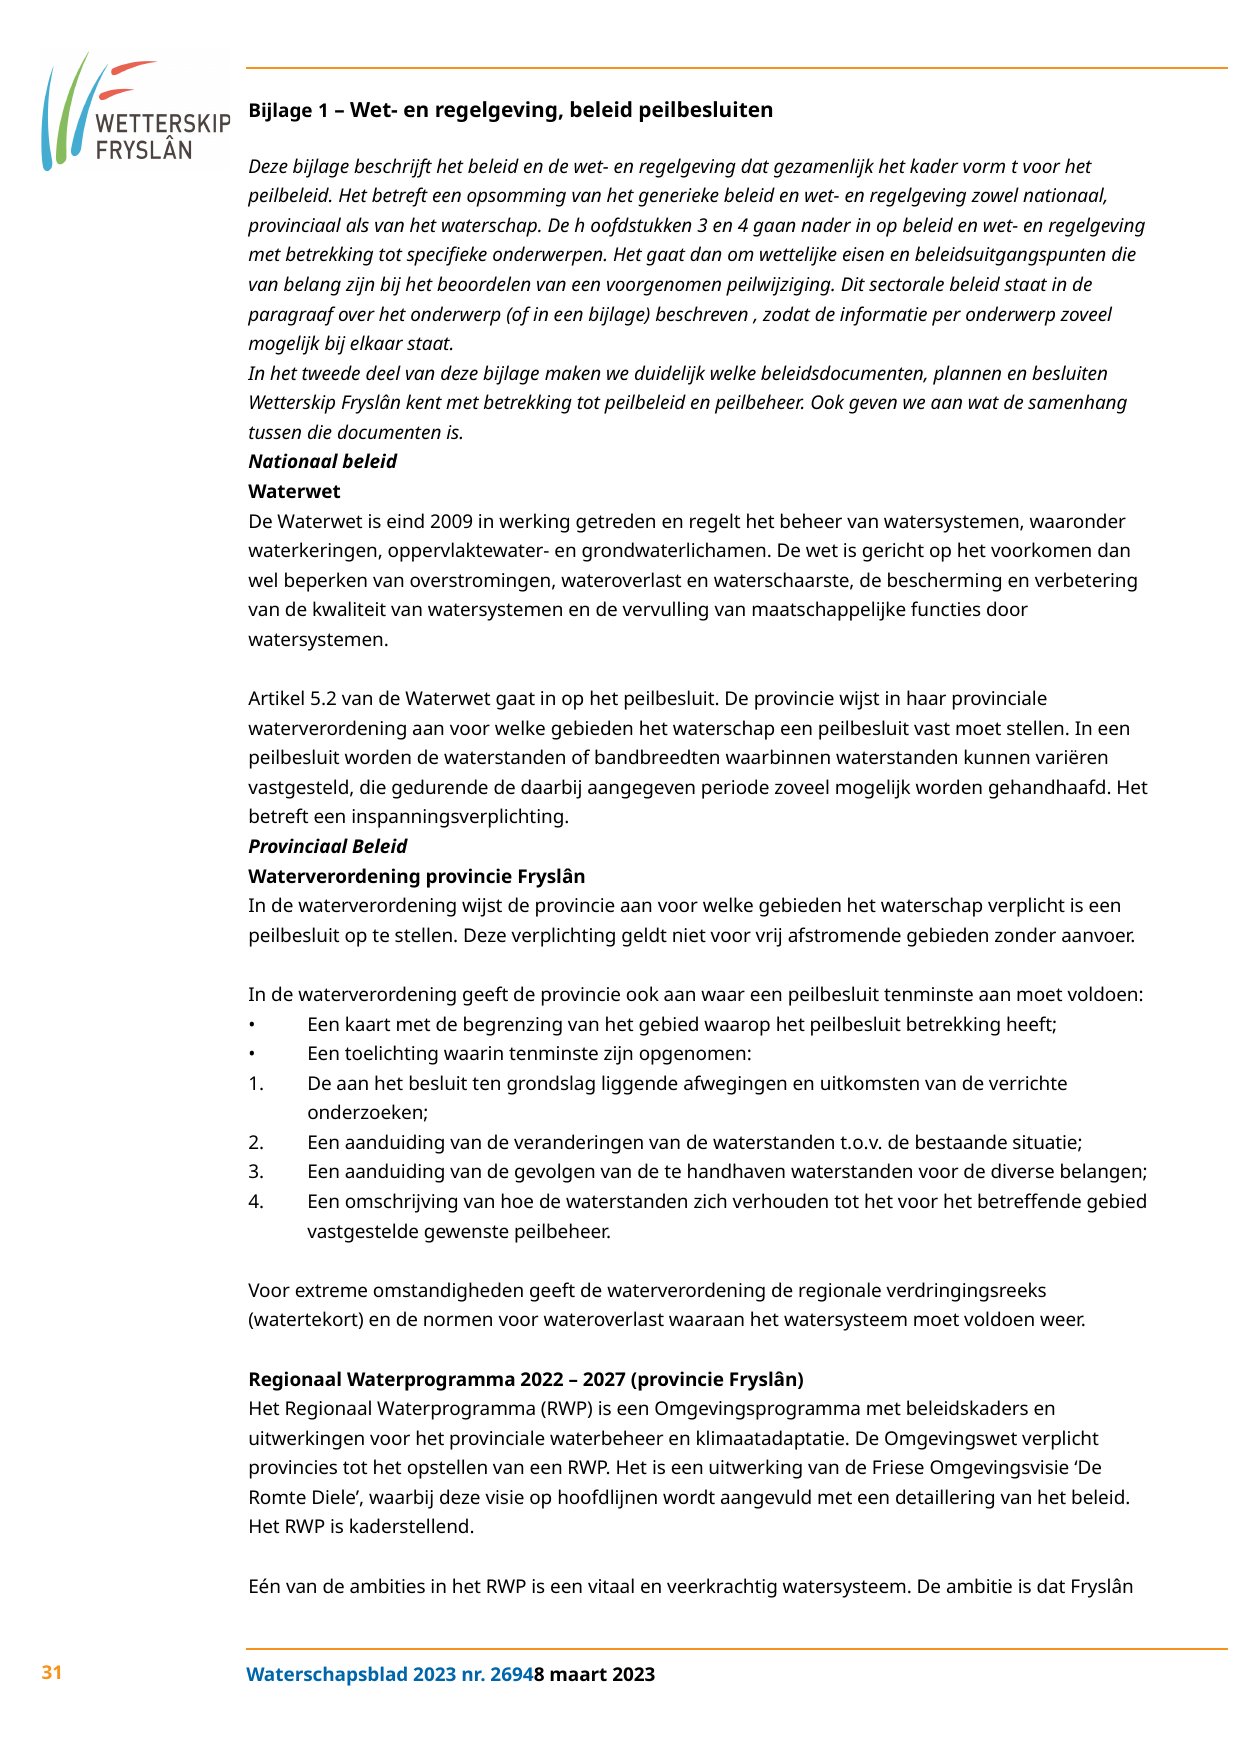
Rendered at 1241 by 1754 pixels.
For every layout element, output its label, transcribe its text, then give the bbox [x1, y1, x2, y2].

text Waterverordening provincie Fryslân [248, 863, 1152, 889]
text In de waterverordening geeft de provincie ook aan waar een peilbesluit tenminste aan moet voldoen: [248, 981, 1152, 1007]
text Nationaal beleid [248, 449, 1152, 474]
text Provinciaal Beleid [248, 833, 1152, 859]
list De aan het besluit ten grondslag liggende afwegingen en uitkomsten van de verrichte onderzoeken; [248, 1070, 1152, 1125]
text Voor extreme omstandigheden geeft de waterverordening de regionale verdringingsreeks (watertekort) en de normen voor wateroverlast waaraan het watersysteem moet voldoen weer. [248, 1277, 1152, 1332]
text Regionaal Waterprogramma 2022 – 2027 (provincie Fryslân) [248, 1366, 1152, 1392]
list Een aanduiding van de veranderingen van de waterstanden t.o.v. de bestaande situatie; [248, 1129, 1152, 1155]
text Eén van de ambities in het RWP is een vitaal en veerkrachtig watersysteem. De ambitie is dat Fryslân [248, 1573, 1152, 1599]
text Artikel 5.2 van de Waterwet gaat in op het peilbesluit. De provincie wijst in haar provinciale waterverordening aan voor welke gebieden het waterschap een peilbesluit vast moet stellen. In een peilbesluit worden de waterstanden of bandbreedten waarbinnen waterstanden kunnen variëren vastgesteld, die gedurende de daarbij aangegeven periode zoveel mogelijk worden gehandhaafd. Het betreft een inspanningsverplichting. [248, 685, 1152, 829]
text Bijlage 1 – Wet- en regelgeving, beleid peilbesluiten [248, 95, 1152, 123]
list Een toelichting waarin tenminste zijn opgenomen: [248, 1040, 1152, 1066]
list Een kaart met de begrenzing van het gebied waarop het peilbesluit betrekking heeft; [248, 1011, 1152, 1037]
text Waterwet [248, 478, 1152, 504]
text De Waterwet is eind 2009 in werking getreden en regelt het beheer van watersystemen, waaronder waterkeringen, oppervlaktewater- en grondwaterlichamen. De wet is gericht op het voorkomen dan wel beperken van overstromingen, wateroverlast en waterschaarste, de bescherming en verbetering van de kwaliteit van watersystemen en de vervulling van maatschappelijke functies door watersystemen. [248, 508, 1152, 652]
text In het tweede deel van deze bijlage maken we duidelijk welke beleidsdocumenten, plannen en besluiten Wetterskip Fryslân kent met betrekking tot peilbeleid en peilbeheer. Ook geven we aan wat de samenhang tussen die documenten is. [248, 360, 1152, 445]
list Een omschrijving van hoe de waterstanden zich verhouden tot het voor het betreffende gebied vastgestelde gewenste peilbeheer. [248, 1188, 1152, 1244]
text In de waterverordening wijst de provincie aan voor welke gebieden het waterschap verplicht is een peilbesluit op te stellen. Deze verplichting geldt niet voor vrij afstromende gebieden zonder aanvoer. [248, 892, 1152, 948]
list Een aanduiding van de gevolgen van de te handhaven waterstanden voor de diverse belangen; [248, 1159, 1152, 1184]
picture [41, 47, 231, 172]
text Het Regionaal Waterprogramma (RWP) is een Omgevingsprogramma met beleidskaders en uitwerkingen voor het provinciale waterbeheer en klimaatadaptatie. De Omgevingswet verplicht provincies tot het opstellen van een RWP. Het is een uitwerking van de Friese Omgevingsvisie ‘De Romte Diele’, waarbij deze visie op hoofdlijnen wordt aangevuld met een detaillering van het beleid. Het RWP is kaderstellend. [248, 1395, 1152, 1539]
text Deze bijlage beschrijft het beleid en de wet- en regelgeving dat gezamenlijk het kader vorm t voor het peilbeleid. Het betreft een opsomming van het generieke beleid en wet- en regelgeving zowel nationaal, provinciaal als van het waterschap. De h oofdstukken 3 en 4 gaan nader in op beleid en wet- en regelgeving met betrekking tot specifieke onderwerpen. Het gaat dan om wettelijke eisen en beleidsuitgangspunten die van belang zijn bij het beoordelen van een voorgenomen peilwijziging. Dit sectorale beleid staat in de paragraaf over het onderwerp (of in een bijlage) beschreven , zodat de informatie per onderwerp zoveel mogelijk bij elkaar staat. [248, 153, 1152, 356]
